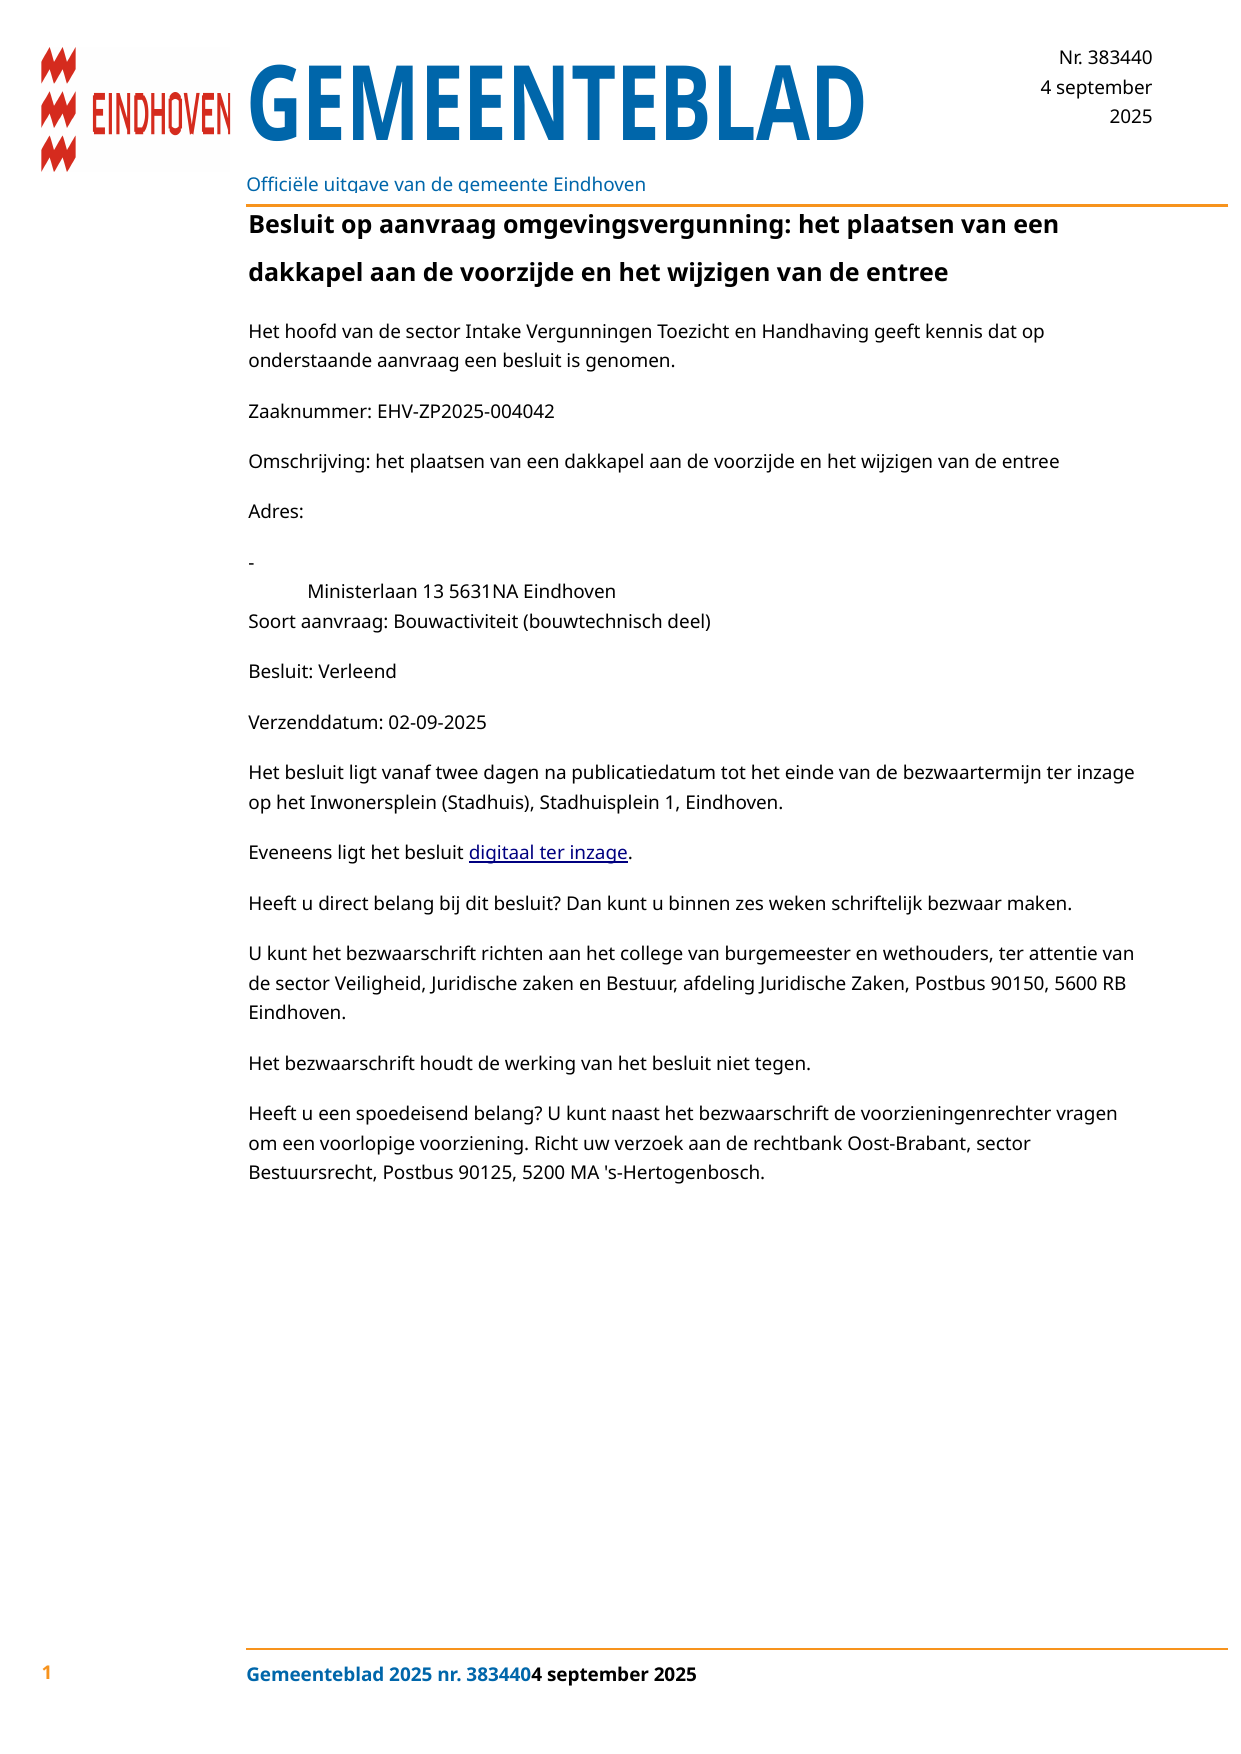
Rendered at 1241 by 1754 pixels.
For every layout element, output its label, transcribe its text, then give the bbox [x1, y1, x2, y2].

text Het bezwaarschrift houdt de werking van het besluit niet tegen. [248, 1050, 1152, 1076]
text Eveneens ligt het besluit digitaal ter inzage. [248, 839, 1152, 865]
text Heeft u direct belang bij dit besluit? Dan kunt u binnen zes weken schriftelijk bezwaar maken. [248, 890, 1152, 916]
list Ministerlaan 13 5631NA Eindhoven [248, 579, 1152, 604]
text Zaaknummer: EHV-ZP2025-004042 [248, 398, 1152, 424]
text Heeft u een spoedeisend belang? U kunt naast het bezwaarschrift de voorzieningenrechter vragen om een voorlopige voorziening. Richt uw verzoek aan de rechtbank Oost-Brabant, sector Bestuursrecht, Postbus 90125, 5200 MA 's-Hertogenbosch. [248, 1100, 1152, 1185]
text Het hoofd van de sector Intake Vergunningen Toezicht en Handhaving geeft kennis dat op onderstaande aanvraag een besluit is genomen. [248, 318, 1152, 373]
text Soort aanvraag: Bouwactiviteit (bouwtechnisch deel) [248, 608, 1152, 634]
text Besluit: Verleend [248, 659, 1152, 684]
text Het besluit ligt vanaf twee dagen na publicatiedatum tot het einde van de bezwaartermijn ter inzage op het Inwonersplein (Stadhuis), Stadhuisplein 1, Eindhoven. [248, 759, 1152, 815]
text Verzenddatum: 02-09-2025 [248, 709, 1152, 735]
text U kunt het bezwaarschrift richten aan het college van burgemeester en wethouders, ter attentie van de sector Veiligheid, Juridische zaken en Bestuur, afdeling Juridische Zaken, Postbus 90150, 5600 RB Eindhoven. [248, 940, 1152, 1025]
picture [41, 47, 231, 172]
text Besluit op aanvraag omgevingsvergunning: het plaatsen van een dakkapel aan de voorzijde en het wijzigen van de entree [248, 207, 1152, 288]
text Omschrijving: het plaatsen van een dakkapel aan de voorzijde en het wijzigen van de entree [248, 448, 1152, 474]
text Adres: [248, 499, 1152, 524]
